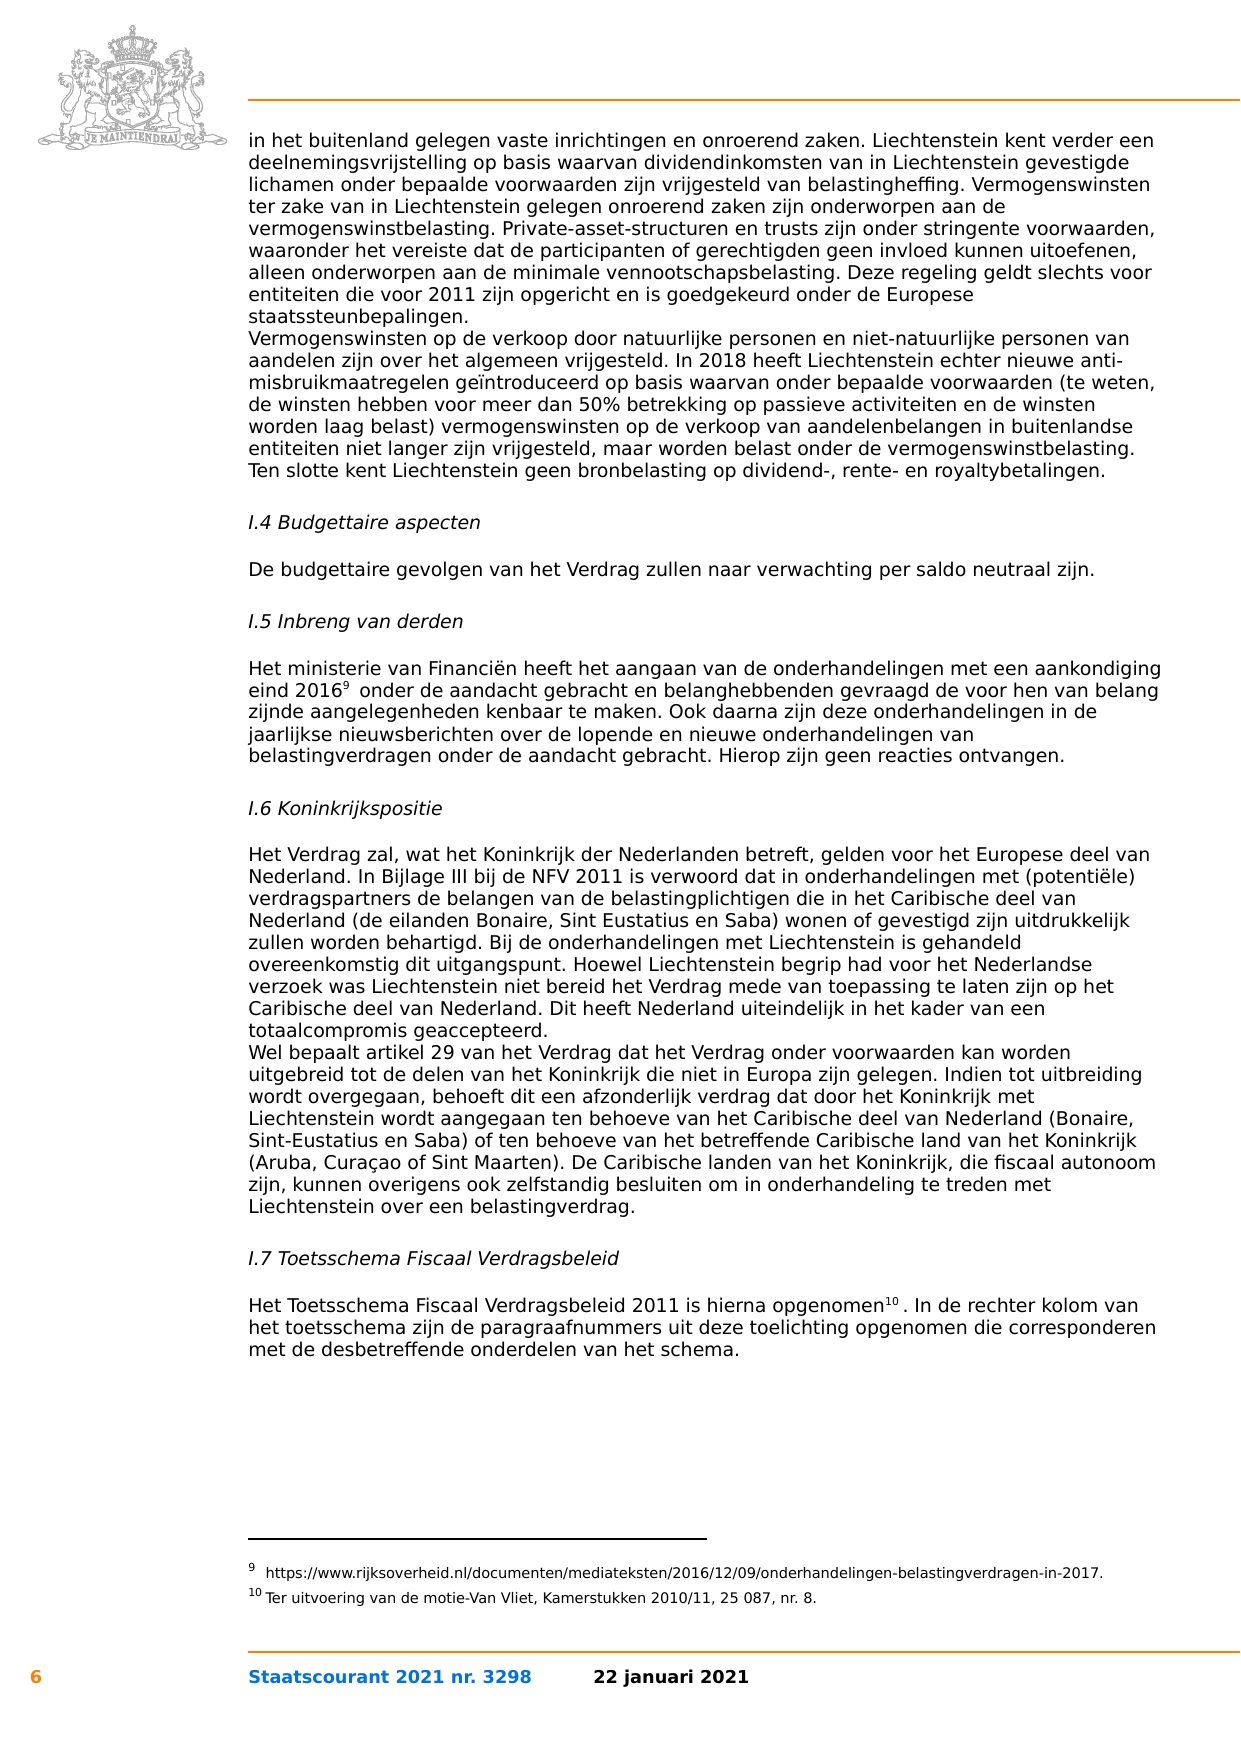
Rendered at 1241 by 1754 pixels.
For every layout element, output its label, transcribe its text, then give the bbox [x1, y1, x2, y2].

text Wel bepaalt artikel 29 van het Verdrag dat het Verdrag onder voorwaarden kan worden uitgebreid tot de delen van het Koninkrijk die niet in Europa zijn gelegen. Indien tot uitbreiding wordt overgegaan, behoeft dit een afzonderlijk verdrag dat door het Koninkrijk met Liechtenstein wordt aangegaan ten behoeve van het Caribische deel van Nederland (Bonaire, Sint-Eustatius en Saba) of ten behoeve van het betreffende Caribische land van het Koninkrijk (Aruba, Curaçao of Sint Maarten). De Caribische landen van het Koninkrijk, die fiscaal autonoom zijn, kunnen overigens ook zelfstandig besluiten om in onderhandeling te treden met Liechtenstein over een belastingverdrag. [248, 1042, 1163, 1218]
text De budgettaire gevolgen van het Verdrag zullen naar verwachting per saldo neutraal zijn. [248, 558, 1163, 581]
subtitle I.7 Toetsschema Fiscaal Verdragsbeleid [248, 1248, 1163, 1270]
text in het buitenland gelegen vaste inrichtingen en onroerend zaken. Liechtenstein kent verder een deelnemingsvrijstelling op basis waarvan dividendinkomsten van in Liechtenstein gevestigde lichamen onder bepaalde voorwaarden zijn vrijgesteld van belastingheffing. Vermogenswinsten ter zake van in Liechtenstein gelegen onroerend zaken zijn onderworpen aan de vermogenswinstbelasting. Private-asset-structuren en trusts zijn onder stringente voorwaarden, waaronder het vereiste dat de participanten of gerechtigden geen invloed kunnen uitoefenen, alleen onderworpen aan de minimale vennootschapsbelasting. Deze regeling geldt slechts voor entiteiten die voor 2011 zijn opgericht en is goedgekeurd onder de Europese staatssteunbepalingen. [248, 130, 1163, 328]
text Ter uitvoering van de motie-Van Vliet, Kamerstukken 2010/11, 25 087, nr. 8. [248, 1586, 1163, 1608]
subtitle I.5 Inbreng van derden [248, 611, 1163, 632]
text Ten slotte kent Liechtenstein geen bronbelasting op dividend-, rente- en royaltybetalingen. [248, 459, 1163, 482]
picture [38, 25, 227, 150]
text Het Toetsschema Fiscaal Verdragsbeleid 2011 is hierna opgenomen. In de rechter kolom van het toetsschema zijn de paragraafnummers uit deze toelichting opgenomen die corresponderen met de desbetreffende onderdelen van het schema. [248, 1295, 1163, 1361]
text Vermogenswinsten op de verkoop door natuurlijke personen en niet-natuurlijke personen van aandelen zijn over het algemeen vrijgesteld. In 2018 heeft Liechtenstein echter nieuwe anti-misbruikmaatregelen geïntroduceerd op basis waarvan onder bepaalde voorwaarden (te weten, de winsten hebben voor meer dan 50% betrekking op passieve activiteiten en de winsten worden laag belast) vermogenswinsten op de verkoop van aandelenbelangen in buitenlandse entiteiten niet langer zijn vrijgesteld, maar worden belast onder de vermogenswinstbelasting. [248, 328, 1163, 459]
subtitle I.4 Budgettaire aspecten [248, 512, 1163, 533]
text Het Verdrag zal, wat het Koninkrijk der Nederlanden betreft, gelden voor het Europese deel van Nederland. In Bijlage III bij de NFV 2011 is verwoord dat in onderhandelingen met (potentiële) verdragspartners de belangen van de belastingplichtigen die in het Caribische deel van Nederland (de eilanden Bonaire, Sint Eustatius en Saba) wonen of gevestigd zijn uitdrukkelijk zullen worden behartigd. Bij de onderhandelingen met Liechtenstein is gehandeld overeenkomstig dit uitgangspunt. Hoewel Liechtenstein begrip had voor het Nederlandse verzoek was Liechtenstein niet bereid het Verdrag mede van toepassing te laten zijn op het Caribische deel van Nederland. Dit heeft Nederland uiteindelijk in het kader van een totaalcompromis geaccepteerd. [248, 844, 1163, 1042]
text Het ministerie van Financiën heeft het aangaan van de onderhandelingen met een aankondiging eind 2016 onder de aandacht gebracht en belanghebbenden gevraagd de voor hen van belang zijnde aangelegenheden kenbaar te maken. Ook daarna zijn deze onderhandelingen in de jaarlijkse nieuwsberichten over de lopende en nieuwe onderhandelingen van belastingverdragen onder de aandacht gebracht. Hierop zijn geen reacties ontvangen. [248, 657, 1163, 767]
text https://www.rijksoverheid.nl/documenten/mediateksten/2016/12/09/onderhandelingen-belastingverdragen-in-2017. [248, 1561, 1163, 1583]
subtitle I.6 Koninkrijkspositie [248, 797, 1163, 819]
